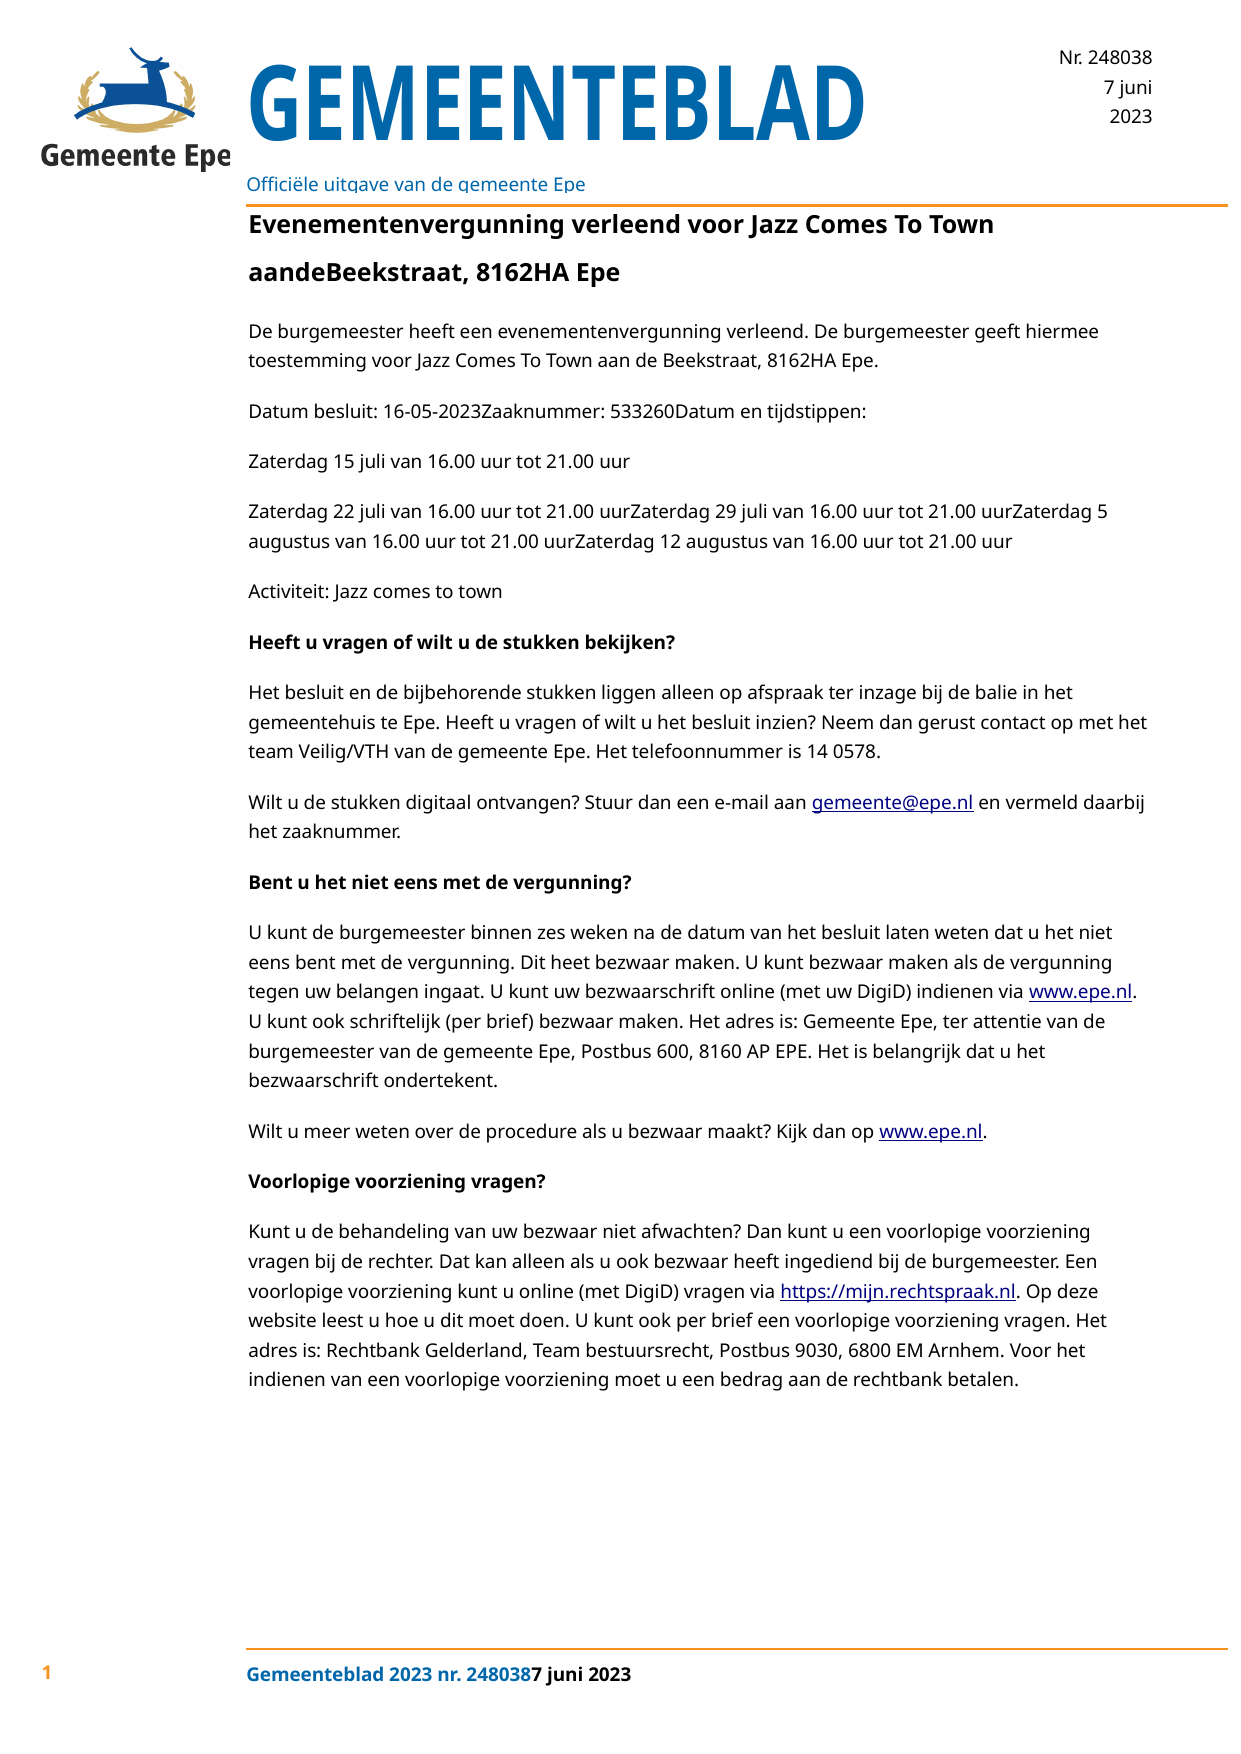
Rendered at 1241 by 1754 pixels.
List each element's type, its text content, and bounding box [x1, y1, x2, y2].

text Evenementenvergunning verleend voor Jazz Comes To Town aandeBeekstraat, 8162HA Epe [248, 207, 1152, 288]
picture [41, 47, 231, 172]
text Activiteit: Jazz comes to town [248, 579, 1152, 604]
text Kunt u de behandeling van uw bezwaar niet afwachten? Dan kunt u een voorlopige voorziening vragen bij de rechter. Dat kan alleen als u ook bezwaar heeft ingediend bij de burgemeester. Een voorlopige voorziening kunt u online (met DigiD) vragen via https://mijn.rechtspraak.nl. Op deze website leest u hoe u dit moet doen. U kunt ook per brief een voorlopige voorziening vragen. Het adres is: Rechtbank Gelderland, Team bestuursrecht, Postbus 9030, 6800 EM Arnhem. Voor het indienen van een voorlopige voorziening moet u een bedrag aan de rechtbank betalen. [248, 1219, 1152, 1392]
text De burgemeester heeft een evenementenvergunning verleend. De burgemeester geeft hiermee toestemming voor Jazz Comes To Town aan de Beekstraat, 8162HA Epe. [248, 318, 1152, 373]
text Bent u het niet eens met de vergunning? [248, 869, 1152, 895]
text Zaterdag 15 juli van 16.00 uur tot 21.00 uur [248, 448, 1152, 474]
text Wilt u meer weten over de procedure als u bezwaar maakt? Kijk dan op www.epe.nl. [248, 1118, 1152, 1144]
text Voorlopige voorziening vragen? [248, 1168, 1152, 1194]
text Heeft u vragen of wilt u de stukken bekijken? [248, 629, 1152, 655]
text Zaterdag 22 juli van 16.00 uur tot 21.00 uurZaterdag 29 juli van 16.00 uur tot 21.00 uurZaterdag 5 augustus van 16.00 uur tot 21.00 uurZaterdag 12 augustus van 16.00 uur tot 21.00 uur [248, 499, 1152, 554]
text Het besluit en de bijbehorende stukken liggen alleen op afspraak ter inzage bij de balie in het gemeentehuis te Epe. Heeft u vragen of wilt u het besluit inzien? Neem dan gerust contact op met het team Veilig/VTH van de gemeente Epe. Het telefoonnummer is 14 0578. [248, 679, 1152, 764]
text Wilt u de stukken digitaal ontvangen? Stuur dan een e-mail aan gemeente@epe.nl en vermeld daarbij het zaaknummer. [248, 789, 1152, 844]
text Datum besluit: 16-05-2023Zaaknummer: 533260Datum en tijdstippen: [248, 398, 1152, 424]
text U kunt de burgemeester binnen zes weken na de datum van het besluit laten weten dat u het niet eens bent met de vergunning. Dit heet bezwaar maken. U kunt bezwaar maken als de vergunning tegen uw belangen ingaat. U kunt uw bezwaarschrift online (met uw DigiD) indienen via www.epe.nl. U kunt ook schriftelijk (per brief) bezwaar maken. Het adres is: Gemeente Epe, ter attentie van de burgemeester van de gemeente Epe, Postbus 600, 8160 AP EPE. Het is belangrijk dat u het bezwaarschrift ondertekent. [248, 919, 1152, 1093]
